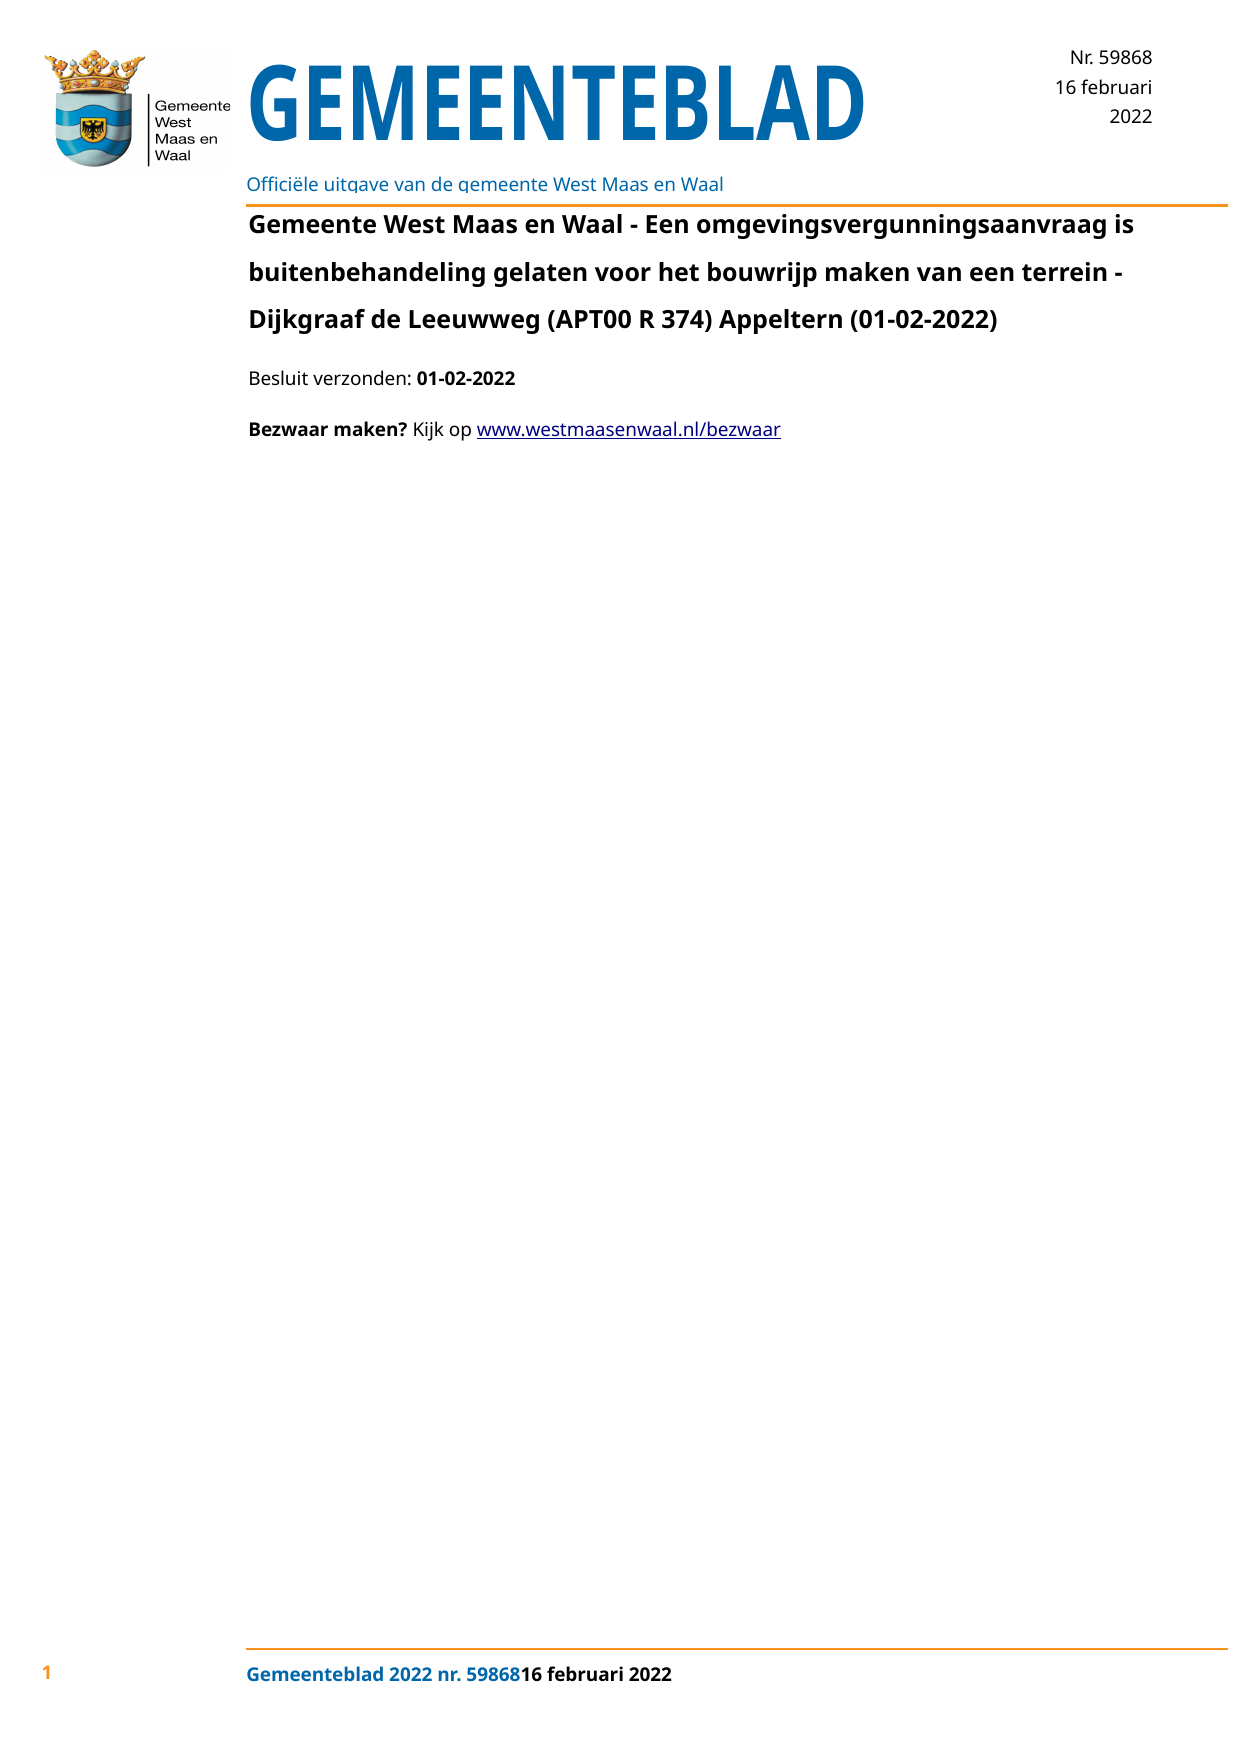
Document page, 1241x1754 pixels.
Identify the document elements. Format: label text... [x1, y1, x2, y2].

text Bezwaar maken? Kijk op www.westmaasenwaal.nl/bezwaar [248, 416, 1152, 442]
picture [41, 47, 231, 172]
text Besluit verzonden: 01-02-2022 [248, 366, 1152, 391]
text Gemeente West Maas en Waal - Een omgevingsvergunningsaanvraag is buitenbehandeling gelaten voor het bouwrijp maken van een terrein - Dijkgraaf de Leeuwweg (APT00 R 374) Appeltern (01-02-2022) [248, 207, 1152, 336]
